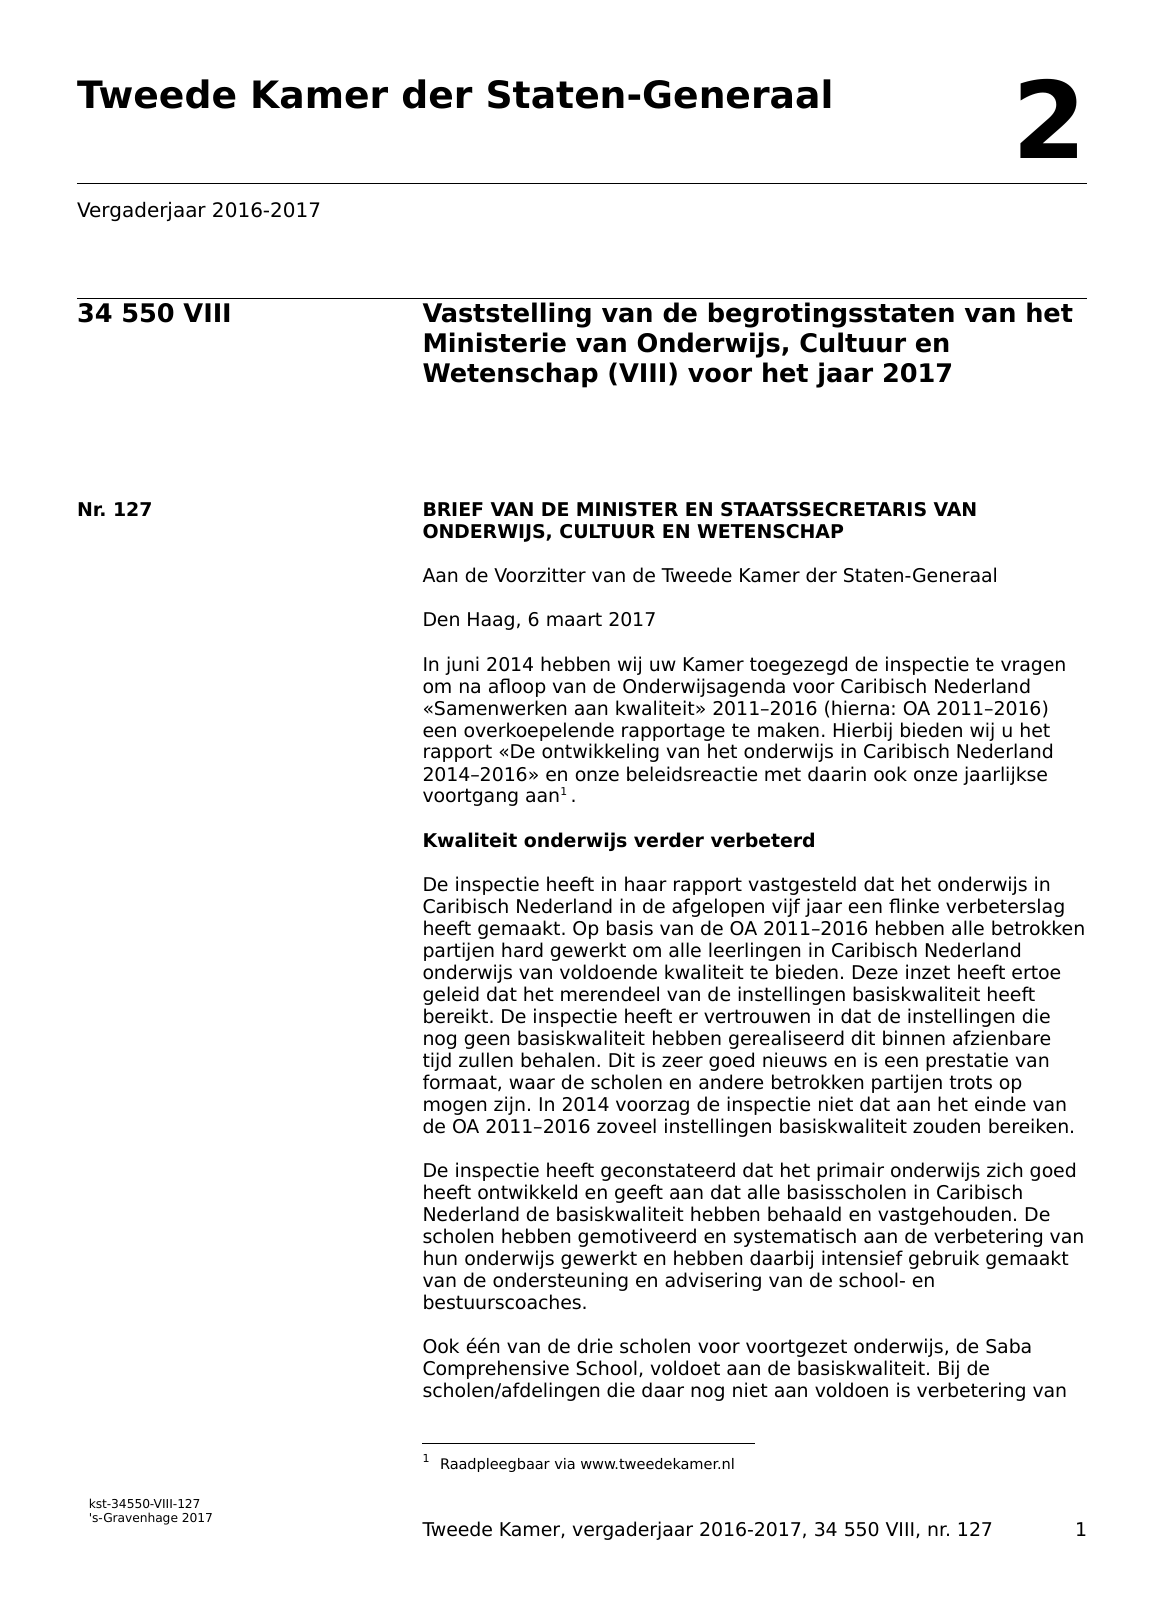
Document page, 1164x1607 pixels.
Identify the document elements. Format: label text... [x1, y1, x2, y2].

text 's-Gravenhage 2017 [88, 1511, 323, 1525]
text Ook één van de drie scholen voor voortgezet onderwijs, de Saba Comprehensive School, voldoet aan de basiskwaliteit. Bij de scholen/afdelingen die daar nog niet aan voldoen is verbetering van [422, 1336, 1087, 1402]
text Raadpleegbaar via www.tweedekamer.nl [422, 1452, 1087, 1474]
text kst-34550-VIII-127 [88, 1497, 323, 1511]
text De inspectie heeft in haar rapport vastgesteld dat het onderwijs in Caribisch Nederland in de afgelopen vijf jaar een flinke verbeterslag heeft gemaakt. Op basis van de OA 2011–2016 hebben alle betrokken partijen hard gewerkt om alle leerlingen in Caribisch Nederland onderwijs van voldoende kwaliteit te bieden. Deze inzet heeft ertoe geleid dat het merendeel van de instellingen basiskwaliteit heeft bereikt. De inspectie heeft er vertrouwen in dat de instellingen die nog geen basiskwaliteit hebben gerealiseerd dit binnen afzienbare tijd zullen behalen. Dit is zeer goed nieuws en is een prestatie van formaat, waar de scholen en andere betrokken partijen trots op mogen zijn. In 2014 voorzag de inspectie niet dat aan het einde van de OA 2011–2016 zoveel instellingen basiskwaliteit zouden bereiken. [422, 874, 1087, 1137]
text Aan de Voorzitter van de Tweede Kamer der Staten-Generaal [422, 565, 1087, 587]
subtitle Kwaliteit onderwijs verder verbeterd [422, 829, 1087, 852]
subtitle Nr. 127 BRIEF VAN DE MINISTER EN STAATSSECRETARIS VAN ONDERWIJS, CULTUUR EN WETENSCHAP [77, 499, 1087, 543]
table_cell Vergaderjaar 2016-2017 [77, 184, 1087, 298]
text In juni 2014 hebben wij uw Kamer toegezegd de inspectie te vragen om na afloop van de Onderwijsagenda voor Caribisch Nederland «Samenwerken aan kwaliteit» 2011–2016 (hierna: OA 2011–2016) een overkoepelende rapportage te maken. Hierbij bieden wij u het rapport «De ontwikkeling van het onderwijs in Caribisch Nederland 2014–2016» en onze beleidsreactie met daarin ook onze jaarlijkse voortgang aan. [422, 653, 1087, 807]
text De inspectie heeft geconstateerd dat het primair onderwijs zich goed heeft ontwikkeld en geeft aan dat alle basisscholen in Caribisch Nederland de basiskwaliteit hebben behaald en vastgehouden. De scholen hebben gemotiveerd en systematisch aan de verbetering van hun onderwijs gewerkt en hebben daarbij intensief gebruik gemaakt van de ondersteuning en advisering van de school- en bestuurscoaches. [422, 1160, 1087, 1313]
subtitle 34 550 VIII Vaststelling van de begrotingsstaten van het Ministerie van Onderwijs, Cultuur en Wetenschap (VIII) voor het jaar 2017 [77, 299, 1087, 388]
table_header 2 [886, 59, 1087, 183]
table_header Tweede Kamer der Staten-Generaal [77, 59, 886, 183]
text Den Haag, 6 maart 2017 [422, 609, 1087, 631]
